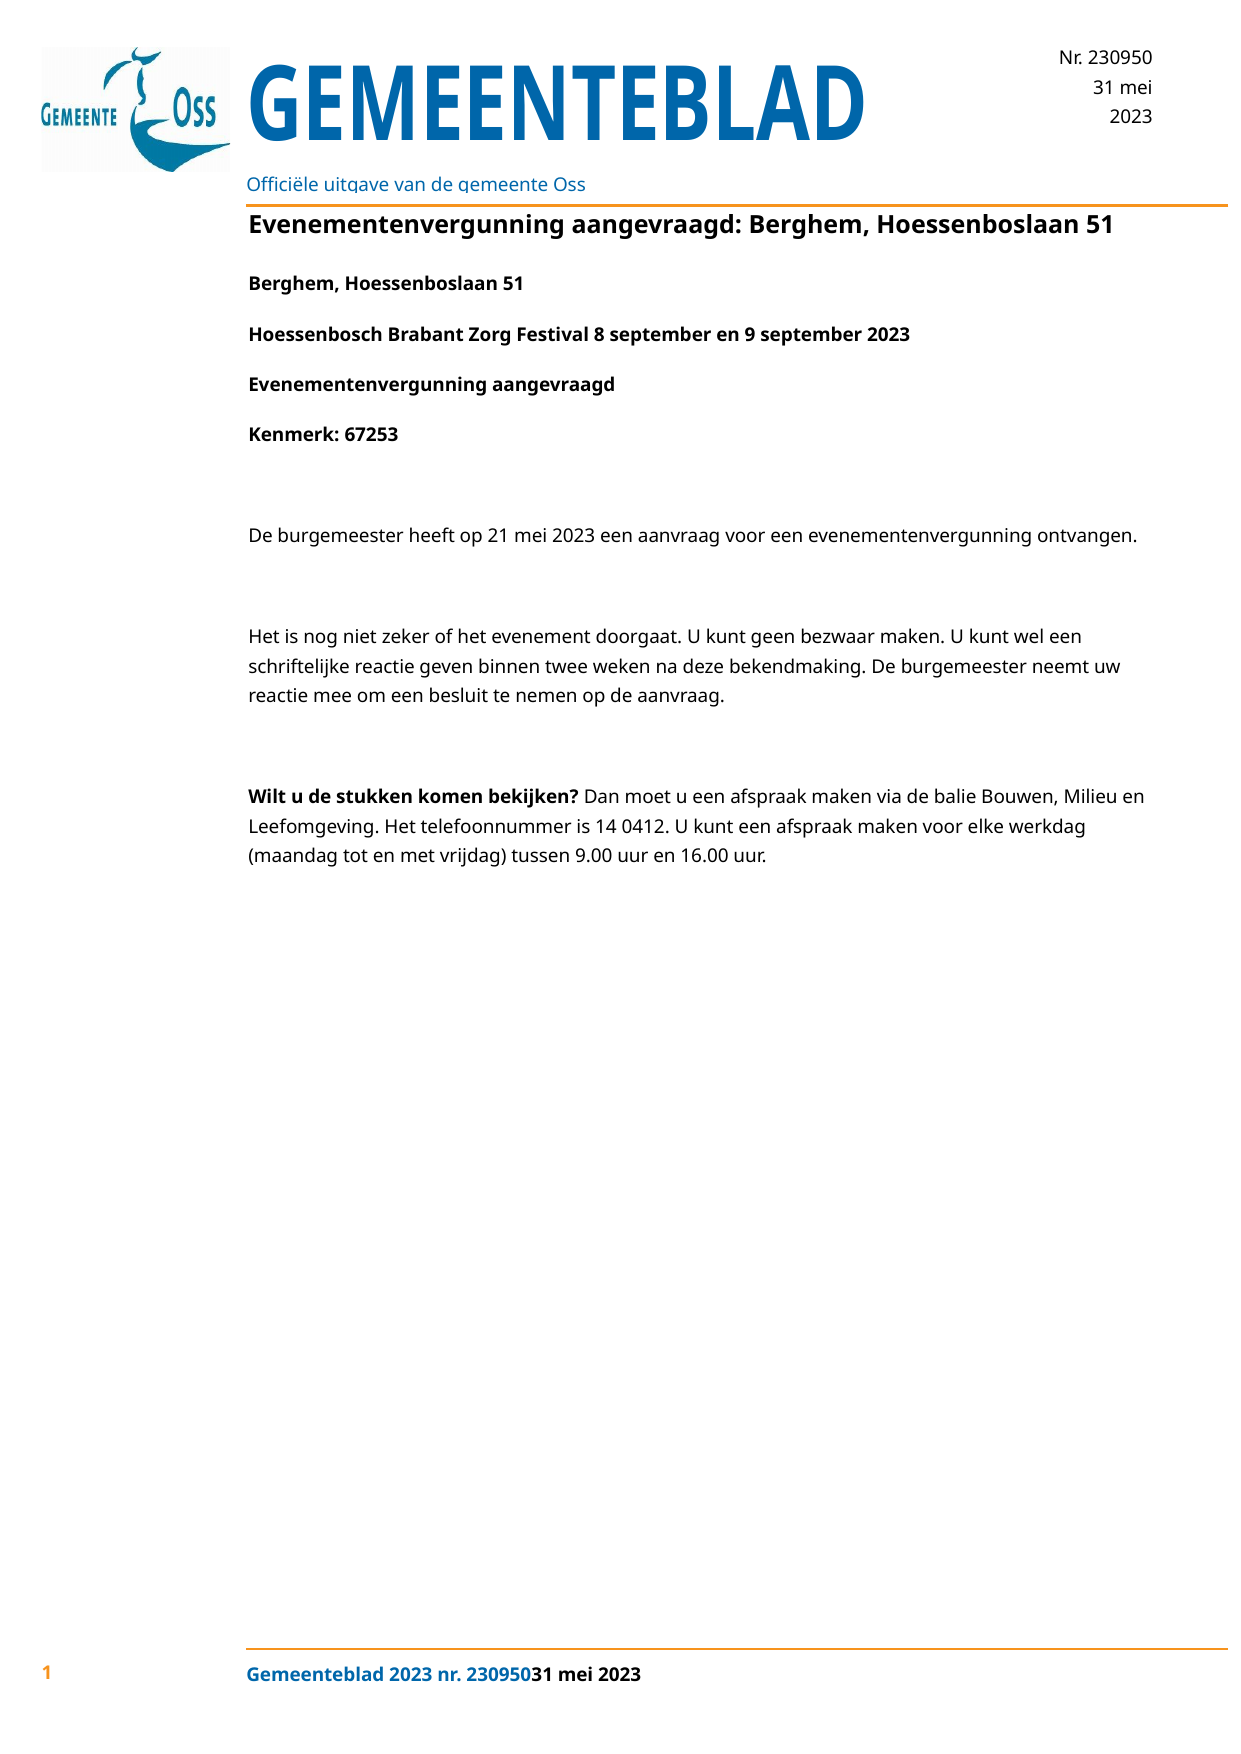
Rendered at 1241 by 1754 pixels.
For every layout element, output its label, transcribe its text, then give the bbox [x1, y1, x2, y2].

text Berghem, Hoessenboslaan 51 [248, 270, 1152, 296]
text Wilt u de stukken komen bekijken? Dan moet u een afspraak maken via de balie Bouwen, Milieu en Leefomgeving. Het telefoonnummer is 14 0412. U kunt een afspraak maken voor elke werkdag (maandag tot en met vrijdag) tussen 9.00 uur en 16.00 uur. [248, 783, 1152, 868]
picture [41, 47, 231, 172]
text Het is nog niet zeker of het evenement doorgaat. U kunt geen bezwaar maken. U kunt wel een schriftelijke reactie geven binnen twee weken na deze bekendmaking. De burgemeester neemt uw reactie mee om een besluit te nemen op de aanvraag. [248, 623, 1152, 708]
text Hoessenbosch Brabant Zorg Festival 8 september en 9 september 2023 [248, 321, 1152, 346]
text Evenementenvergunning aangevraagd: Berghem, Hoessenboslaan 51 [248, 207, 1152, 241]
text Evenementenvergunning aangevraagd [248, 371, 1152, 397]
text Kenmerk: 67253 [248, 422, 1152, 447]
text De burgemeester heeft op 21 mei 2023 een aanvraag voor een evenementenvergunning ontvangen. [248, 522, 1152, 548]
